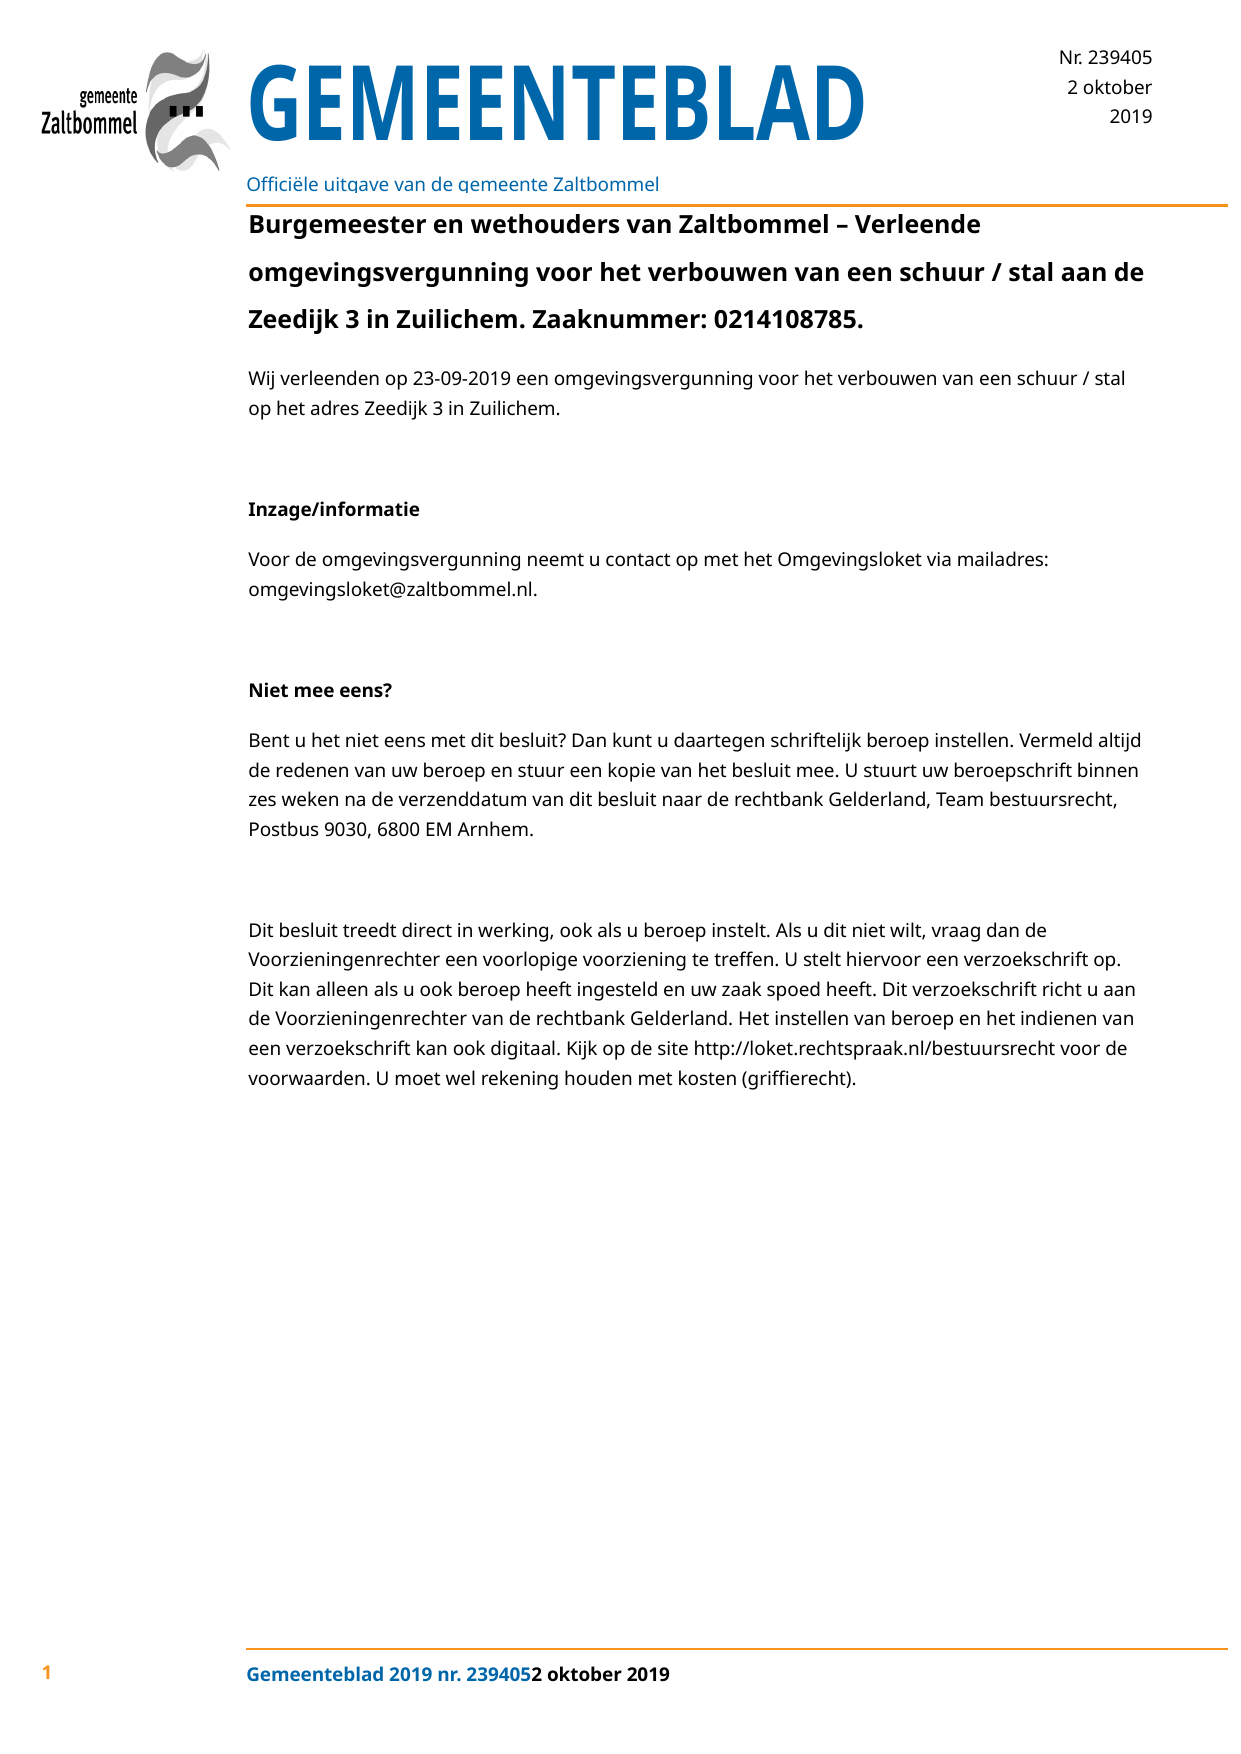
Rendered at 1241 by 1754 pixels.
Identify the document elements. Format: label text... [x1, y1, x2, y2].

text Niet mee eens? [248, 677, 1152, 702]
text Bent u het niet eens met dit besluit? Dan kunt u daartegen schriftelijk beroep instellen. Vermeld altijd de redenen van uw beroep en stuur een kopie van het besluit mee. U stuurt uw beroepschrift binnen zes weken na de verzenddatum van dit besluit naar de rechtbank Gelderland, Team bestuursrecht, Postbus 9030, 6800 EM Arnhem. [248, 727, 1152, 842]
text Wij verleenden op 23-09-2019 een omgevingsvergunning voor het verbouwen van een schuur / stal op het adres Zeedijk 3 in Zuilichem. [248, 366, 1152, 421]
text Inzage/informatie [248, 496, 1152, 522]
text Burgemeester en wethouders van Zaltbommel – Verleende omgevingsvergunning voor het verbouwen van een schuur / stal aan de Zeedijk 3 in Zuilichem. Zaaknummer: 0214108785. [248, 207, 1152, 336]
text Voor de omgevingsvergunning neemt u contact op met het Omgevingsloket via mailadres: omgevingsloket@zaltbommel.nl. [248, 546, 1152, 602]
text Dit besluit treedt direct in werking, ook als u beroep instelt. Als u dit niet wilt, vraag dan de Voorzieningenrechter een voorlopige voorziening te treffen. U stelt hiervoor een verzoekschrift op. Dit kan alleen als u ook beroep heeft ingesteld en uw zaak spoed heeft. Dit verzoekschrift richt u aan de Voorzieningenrechter van de rechtbank Gelderland. Het instellen van beroep en het indienen van een verzoekschrift kan ook digitaal. Kijk op de site http://loket.rechtspraak.nl/bestuursrecht voor de voorwaarden. U moet wel rekening houden met kosten (griffierecht). [248, 917, 1152, 1090]
picture [41, 47, 231, 172]
